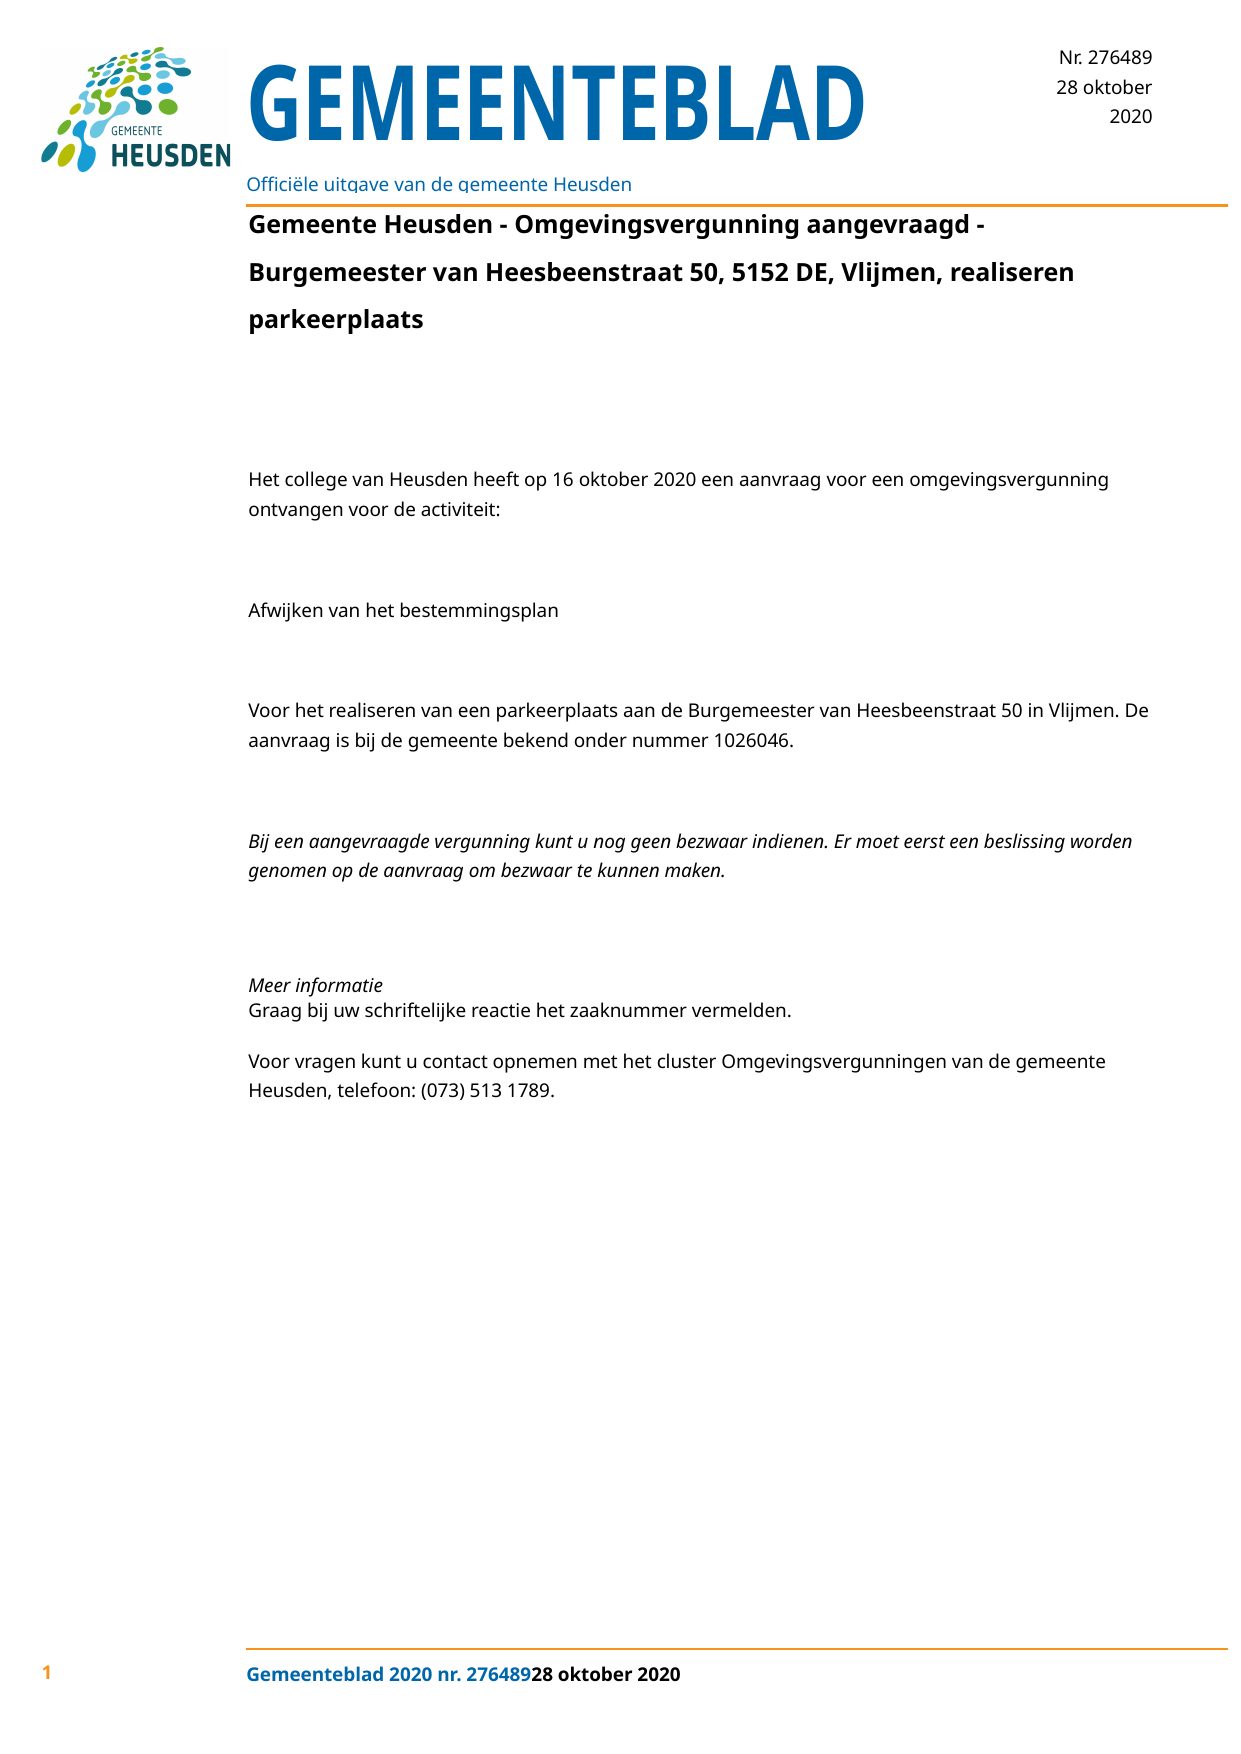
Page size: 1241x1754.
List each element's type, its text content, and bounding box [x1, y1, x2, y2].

text Voor het realiseren van een parkeerplaats aan de Burgemeester van Heesbeenstraat 50 in Vlijmen. De aanvraag is bij de gemeente bekend onder nummer 1026046. [248, 698, 1152, 753]
text Graag bij uw schriftelijke reactie het zaaknummer vermelden. [248, 998, 1152, 1023]
text Meer informatie [248, 972, 1152, 998]
text Voor vragen kunt u contact opnemen met het cluster Omgevingsvergunningen van de gemeente Heusden, telefoon: (073) 513 1789. [248, 1048, 1152, 1103]
text Het college van Heusden heeft op 16 oktober 2020 een aanvraag voor een omgevingsvergunning ontvangen voor de activiteit: [248, 466, 1152, 522]
text Bij een aangevraagde vergunning kunt u nog geen bezwaar indienen. Er moet eerst een beslissing worden genomen op de aanvraag om bezwaar te kunnen maken. [248, 828, 1152, 883]
text Gemeente Heusden - Omgevingsvergunning aangevraagd - Burgemeester van Heesbeenstraat 50, 5152 DE, Vlijmen, realiseren parkeerplaats [248, 207, 1152, 336]
text Afwijken van het bestemmingsplan [248, 597, 1152, 622]
picture [41, 47, 231, 172]
